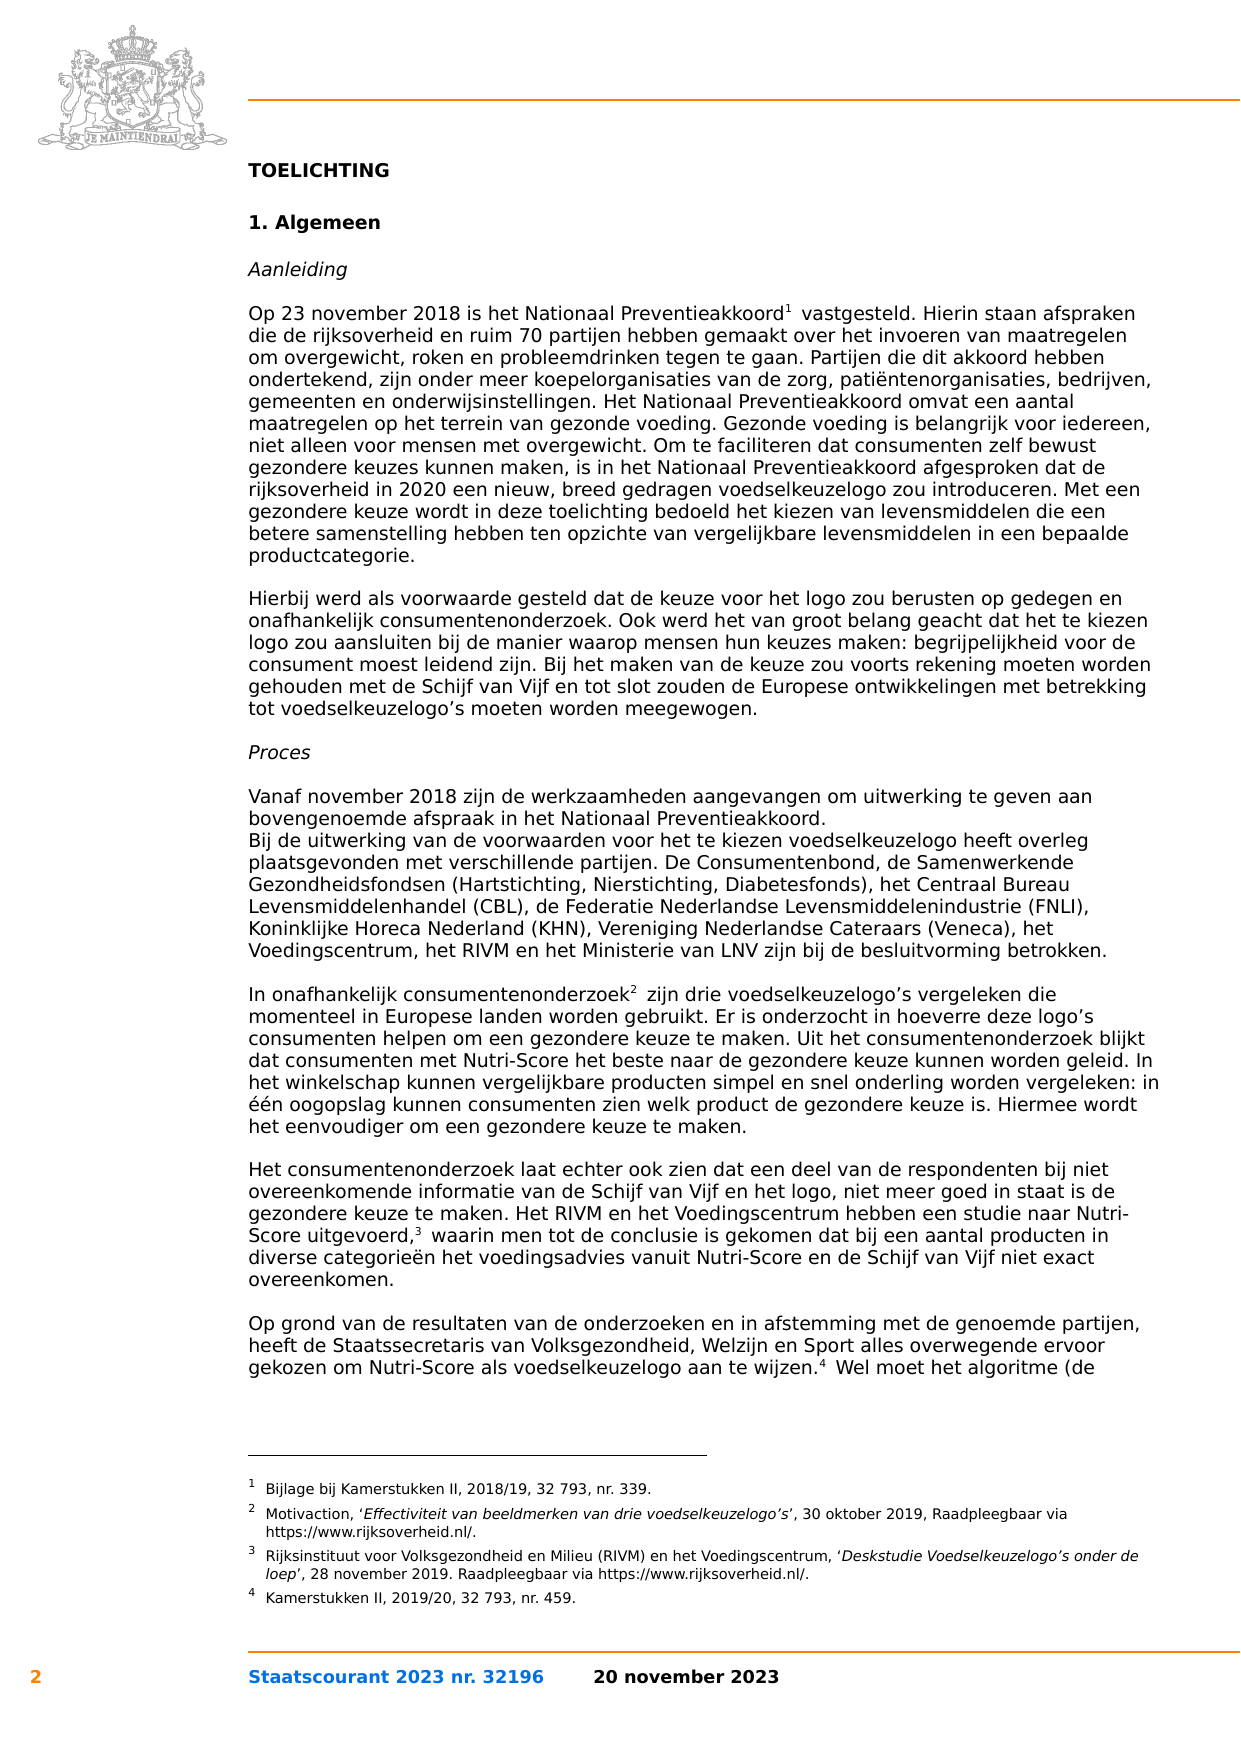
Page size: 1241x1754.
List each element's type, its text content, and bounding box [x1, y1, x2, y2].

text Vanaf november 2018 zijn de werkzaamheden aangevangen om uitwerking te geven aan bovengenoemde afspraak in het Nationaal Preventieakkoord. [248, 786, 1163, 830]
picture [38, 25, 227, 150]
text Bij de uitwerking van de voorwaarden voor het te kiezen voedselkeuzelogo heeft overleg plaatsgevonden met verschillende partijen. De Consumentenbond, de Samenwerkende Gezondheidsfondsen (Hartstichting, Nierstichting, Diabetesfonds), het Centraal Bureau Levensmiddelenhandel (CBL), de Federatie Nederlandse Levensmiddelenindustrie (FNLI), Koninklijke Horeca Nederland (KHN), Vereniging Nederlandse Cateraars (Veneca), het Voedingscentrum, het RIVM en het Ministerie van LNV zijn bij de besluitvorming betrokken. [248, 830, 1163, 962]
text Het consumentenonderzoek laat echter ook zien dat een deel van de respondenten bij niet overeenkomende informatie van de Schijf van Vijf en het logo, niet meer goed in staat is de gezondere keuze te maken. Het RIVM en het Voedingscentrum hebben een studie naar Nutri-Score uitgevoerd, waarin men tot de conclusie is gekomen dat bij een aantal producten in diverse categorieën het voedingsadvies vanuit Nutri-Score en de Schijf van Vijf niet exact overeenkomen. [248, 1159, 1163, 1291]
text Op 23 november 2018 is het Nationaal Preventieakkoord vastgesteld. Hierin staan afspraken die de rijksoverheid en ruim 70 partijen hebben gemaakt over het invoeren van maatregelen om overgewicht, roken en probleemdrinken tegen te gaan. Partijen die dit akkoord hebben ondertekend, zijn onder meer koepelorganisaties van de zorg, patiëntenorganisaties, bedrijven, gemeenten en onderwijsinstellingen. Het Nationaal Preventieakkoord omvat een aantal maatregelen op het terrein van gezonde voeding. Gezonde voeding is belangrijk voor iedereen, niet alleen voor mensen met overgewicht. Om te faciliteren dat consumenten zelf bewust gezondere keuzes kunnen maken, is in het Nationaal Preventieakkoord afgesproken dat de rijksoverheid in 2020 een nieuw, breed gedragen voedselkeuzelogo zou introduceren. Met een gezondere keuze wordt in deze toelichting bedoeld het kiezen van levensmiddelen die een betere samenstelling hebben ten opzichte van vergelijkbare levensmiddelen in een bepaalde productcategorie. [248, 303, 1163, 566]
text Op grond van de resultaten van de onderzoeken en in afstemming met de genoemde partijen, heeft de Staatssecretaris van Volksgezondheid, Welzijn en Sport alles overwegende ervoor gekozen om Nutri-Score als voedselkeuzelogo aan te wijzen. Wel moet het algoritme (de [248, 1313, 1163, 1379]
text Bijlage bij Kamerstukken II, 2018/19, 32 793, nr. 339. [248, 1477, 1163, 1499]
subtitle Proces [248, 742, 1163, 764]
text In onafhankelijk consumentenonderzoek zijn drie voedselkeuzelogo’s vergeleken die momenteel in Europese landen worden gebruikt. Er is onderzocht in hoeverre deze logo’s consumenten helpen om een gezondere keuze te maken. Uit het consumentenonderzoek blijkt dat consumenten met Nutri-Score het beste naar de gezondere keuze kunnen worden geleid. In het winkelschap kunnen vergelijkbare producten simpel en snel onderling worden vergeleken: in één oogopslag kunnen consumenten zien welk product de gezondere keuze is. Hiermee wordt het eenvoudiger om een gezondere keuze te maken. [248, 984, 1163, 1137]
text Hierbij werd als voorwaarde gesteld dat de keuze voor het logo zou berusten op gedegen en onafhankelijk consumentenonderzoek. Ook werd het van groot belang geacht dat het te kiezen logo zou aansluiten bij de manier waarop mensen hun keuzes maken: begrijpelijkheid voor de consument moest leidend zijn. Bij het maken van de keuze zou voorts rekening moeten worden gehouden met de Schijf van Vijf en tot slot zouden de Europese ontwikkelingen met betrekking tot voedselkeuzelogo’s moeten worden meegewogen. [248, 588, 1163, 720]
text Kamerstukken II, 2019/20, 32 793, nr. 459. [248, 1586, 1163, 1608]
text Rijksinstituut voor Volksgezondheid en Milieu (RIVM) en het Voedingscentrum, ‘Deskstudie Voedselkeuzelogo’s onder de loep’, 28 november 2019. Raadpleegbaar via https://www.rijksoverheid.nl/. [248, 1544, 1163, 1583]
subtitle 1. Algemeen [248, 212, 1163, 234]
text Motivaction, ‘Effectiviteit van beeldmerken van drie voedselkeuzelogo’s’, 30 oktober 2019, Raadpleegbaar via https://www.rijksoverheid.nl/. [248, 1502, 1163, 1541]
subtitle Aanleiding [248, 259, 1163, 281]
subtitle TOELICHTING [248, 160, 1163, 182]
